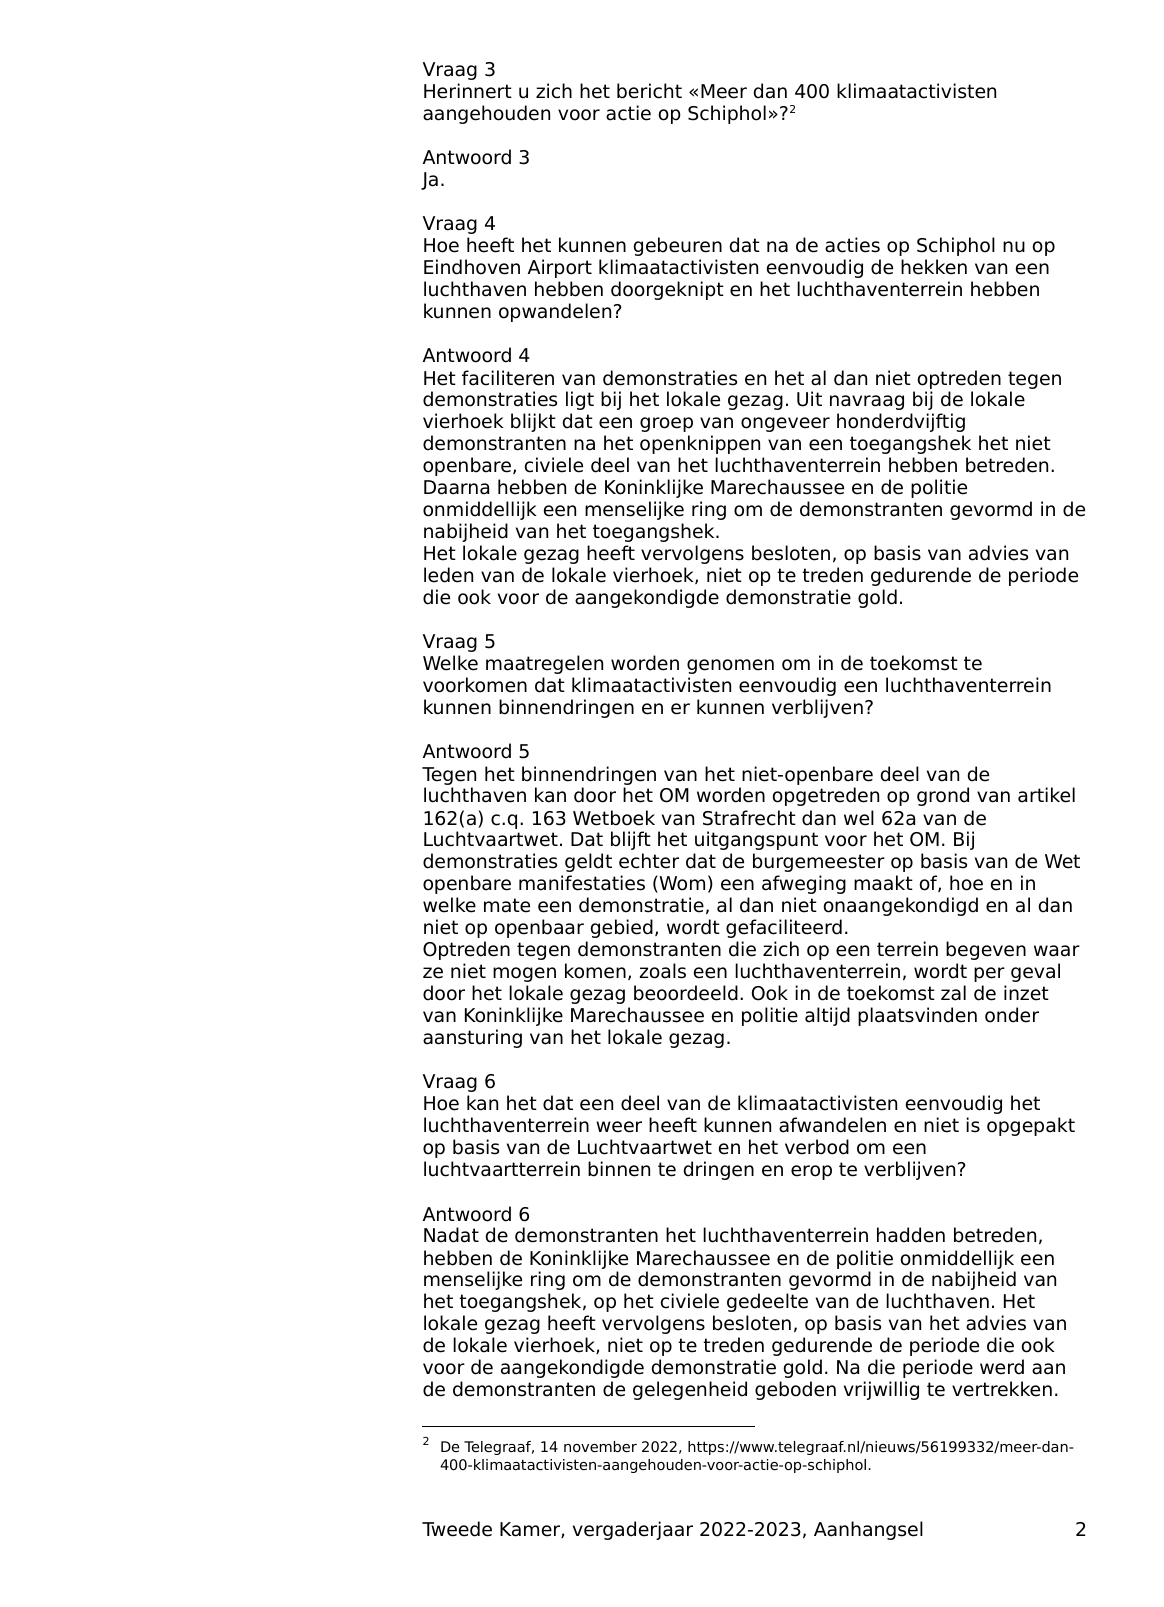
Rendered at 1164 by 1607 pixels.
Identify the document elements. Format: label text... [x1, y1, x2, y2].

text Vraag 4 [422, 213, 1087, 235]
text Het lokale gezag heeft vervolgens besloten, op basis van advies van leden van de lokale vierhoek, niet op te treden gedurende de periode die ook voor de aangekondigde demonstratie gold. [422, 543, 1087, 609]
text Welke maatregelen worden genomen om in de toekomst te voorkomen dat klimaatactivisten eenvoudig een luchthaventerrein kunnen binnendringen en er kunnen verblijven? [422, 653, 1087, 719]
text Hoe kan het dat een deel van de klimaatactivisten eenvoudig het luchthaventerrein weer heeft kunnen afwandelen en niet is opgepakt op basis van de Luchtvaartwet en het verbod om een luchtvaartterrein binnen te dringen en erop te verblijven? [422, 1093, 1087, 1181]
text Tegen het binnendringen van het niet-openbare deel van de luchthaven kan door het OM worden opgetreden op grond van artikel 162(a) c.q. 163 Wetboek van Strafrecht dan wel 62a van de Luchtvaartwet. Dat blijft het uitgangspunt voor het OM. Bij demonstraties geldt echter dat de burgemeester op basis van de Wet openbare manifestaties (Wom) een afweging maakt of, hoe en in welke mate een demonstratie, al dan niet onaangekondigd en al dan niet op openbaar gebied, wordt gefaciliteerd. [422, 763, 1087, 939]
text Antwoord 4 [422, 345, 1087, 367]
text De Telegraaf, 14 november 2022, https://www.telegraaf.nl/nieuws/56199332/meer-dan-400-klimaatactivisten-aangehouden-voor-actie-op-schiphol. [422, 1435, 1087, 1474]
text Het faciliteren van demonstraties en het al dan niet optreden tegen demonstraties ligt bij het lokale gezag. Uit navraag bij de lokale vierhoek blijkt dat een groep van ongeveer honderdvijftig demonstranten na het openknippen van een toegangshek het niet openbare, civiele deel van het luchthaventerrein hebben betreden. Daarna hebben de Koninklijke Marechaussee en de politie onmiddellijk een menselijke ring om de demonstranten gevormd in de nabijheid van het toegangshek. [422, 367, 1087, 543]
text Vraag 5 [422, 631, 1087, 653]
text Antwoord 6 [422, 1203, 1087, 1225]
text Vraag 3 [422, 59, 1087, 81]
text Vraag 6 [422, 1071, 1087, 1093]
text Optreden tegen demonstranten die zich op een terrein begeven waar ze niet mogen komen, zoals een luchthaventerrein, wordt per geval door het lokale gezag beoordeeld. Ook in de toekomst zal de inzet van Koninklijke Marechaussee en politie altijd plaatsvinden onder aansturing van het lokale gezag. [422, 939, 1087, 1049]
text Antwoord 5 [422, 741, 1087, 763]
text Hoe heeft het kunnen gebeuren dat na de acties op Schiphol nu op Eindhoven Airport klimaatactivisten eenvoudig de hekken van een luchthaven hebben doorgeknipt en het luchthaventerrein hebben kunnen opwandelen? [422, 235, 1087, 323]
text Antwoord 3 [422, 147, 1087, 169]
text Herinnert u zich het bericht «Meer dan 400 klimaatactivisten aangehouden voor actie op Schiphol»? [422, 81, 1087, 125]
text Nadat de demonstranten het luchthaventerrein hadden betreden, hebben de Koninklijke Marechaussee en de politie onmiddellijk een menselijke ring om de demonstranten gevormd in de nabijheid van het toegangshek, op het civiele gedeelte van de luchthaven. Het lokale gezag heeft vervolgens besloten, op basis van het advies van de lokale vierhoek, niet op te treden gedurende de periode die ook voor de aangekondigde demonstratie gold. Na die periode werd aan de demonstranten de gelegenheid geboden vrijwillig te vertrekken. [422, 1225, 1087, 1401]
text Ja. [422, 169, 1087, 191]
